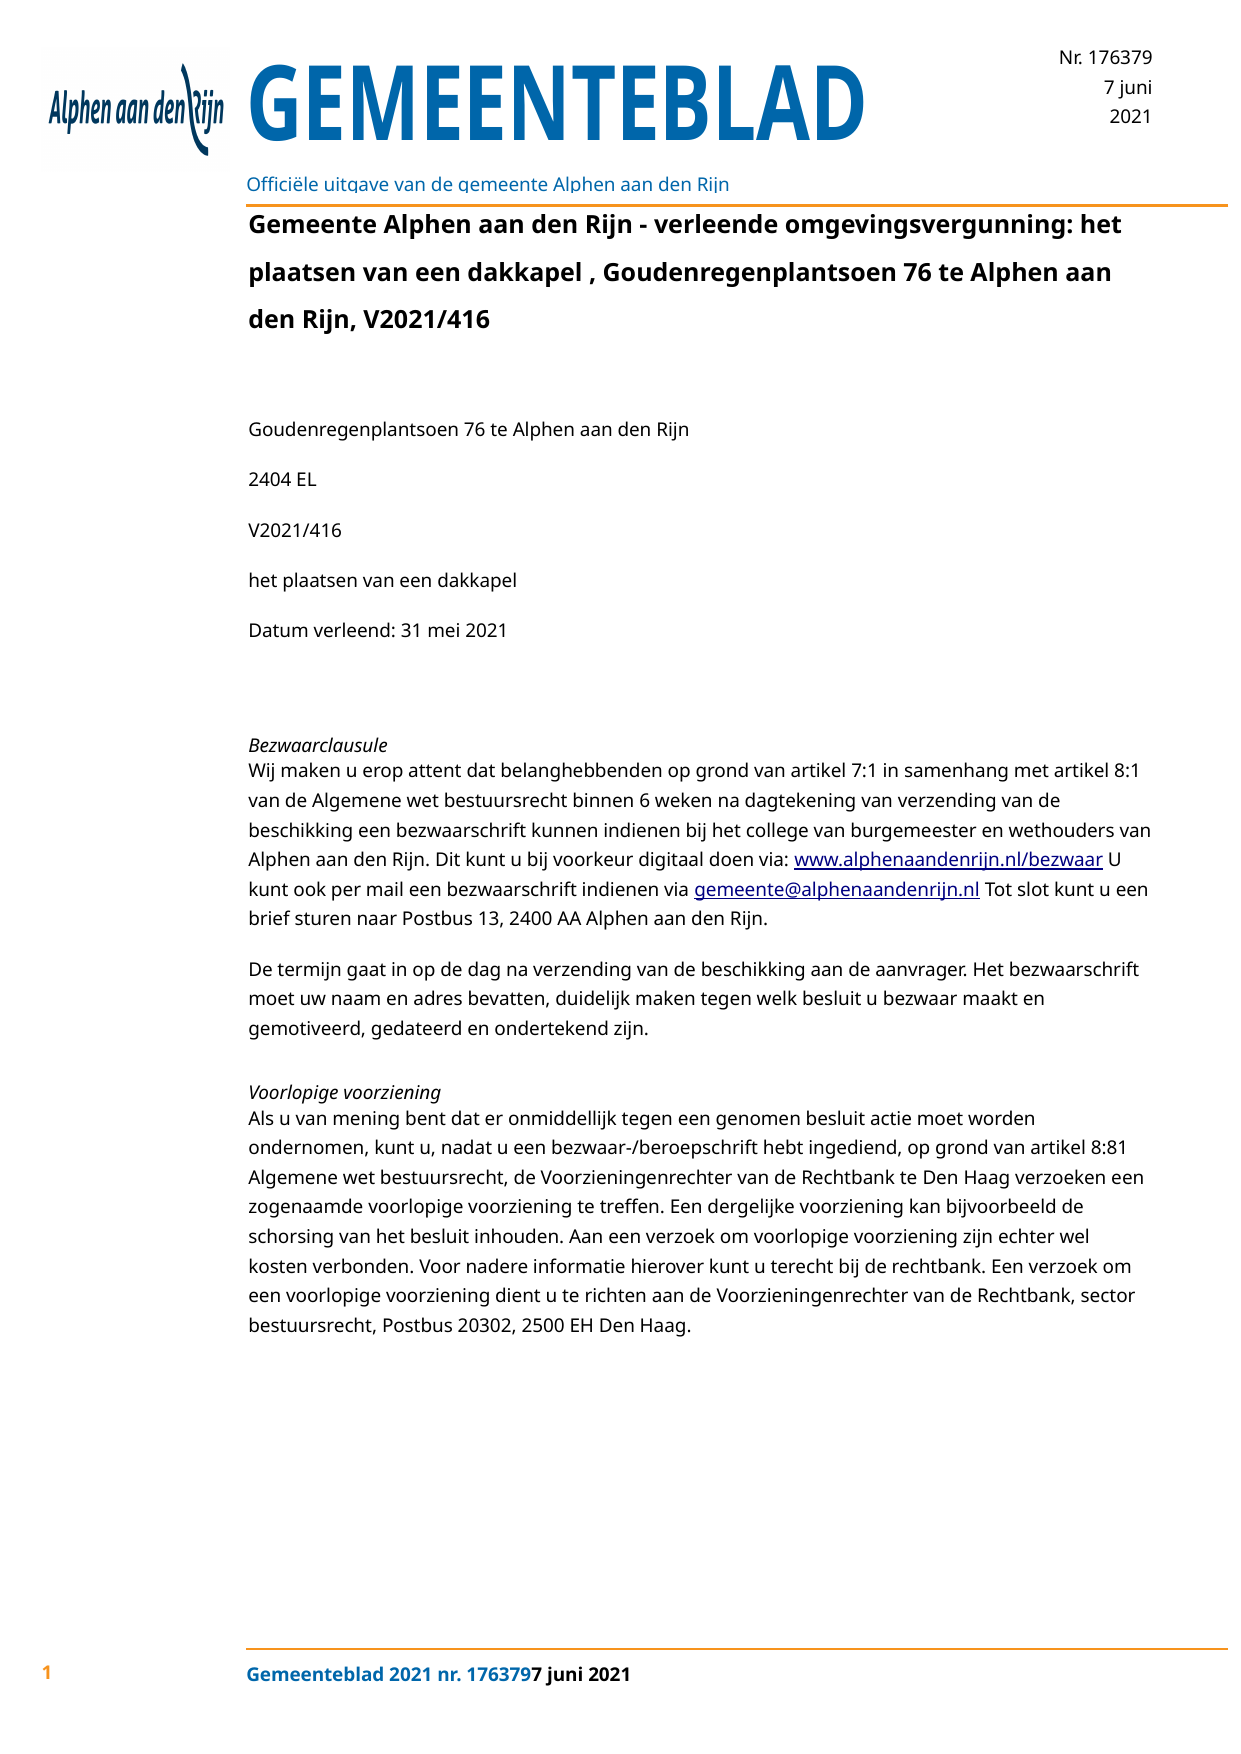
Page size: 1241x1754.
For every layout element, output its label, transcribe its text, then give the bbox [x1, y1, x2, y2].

text Voorlopige voorziening [248, 1079, 1152, 1105]
text De termijn gaat in op de dag na verzending van de beschikking aan de aanvrager. Het bezwaarschrift moet uw naam en adres bevatten, duidelijk maken tegen welk besluit u bezwaar maakt en gemotiveerd, gedateerd en ondertekend zijn. [248, 956, 1152, 1041]
text het plaatsen van een dakkapel [248, 567, 1152, 593]
text Bezwaarclausule [248, 732, 1152, 758]
text V2021/416 [248, 517, 1152, 542]
text Gemeente Alphen aan den Rijn - verleende omgevingsvergunning: het plaatsen van een dakkapel , Goudenregenplantsoen 76 te Alphen aan den Rijn, V2021/416 [248, 207, 1152, 336]
picture [41, 47, 231, 172]
text 2404 EL [248, 466, 1152, 492]
text Datum verleend: 31 mei 2021 [248, 618, 1152, 643]
text Wij maken u erop attent dat belanghebbenden op grond van artikel 7:1 in samenhang met artikel 8:1 van de Algemene wet bestuursrecht binnen 6 weken na dagtekening van verzending van de beschikking een bezwaarschrift kunnen indienen bij het college van burgemeester en wethouders van Alphen aan den Rijn. Dit kunt u bij voorkeur digitaal doen via: www.alphenaandenrijn.nl/bezwaar U kunt ook per mail een bezwaarschrift indienen via gemeente@alphenaandenrijn.nl Tot slot kunt u een brief sturen naar Postbus 13, 2400 AA Alphen aan den Rijn. [248, 758, 1152, 931]
text Goudenregenplantsoen 76 te Alphen aan den Rijn [248, 416, 1152, 442]
text Als u van mening bent dat er onmiddellijk tegen een genomen besluit actie moet worden ondernomen, kunt u, nadat u een bezwaar-/beroepschrift hebt ingediend, op grond van artikel 8:81 Algemene wet bestuursrecht, de Voorzieningenrechter van de Rechtbank te Den Haag verzoeken een zogenaamde voorlopige voorziening te treffen. Een dergelijke voorziening kan bijvoorbeeld de schorsing van het besluit inhouden. Aan een verzoek om voorlopige voorziening zijn echter wel kosten verbonden. Voor nadere informatie hierover kunt u terecht bij de rechtbank. Een verzoek om een voorlopige voorziening dient u te richten aan de Voorzieningenrechter van de Rechtbank, sector bestuursrecht, Postbus 20302, 2500 EH Den Haag. [248, 1105, 1152, 1338]
